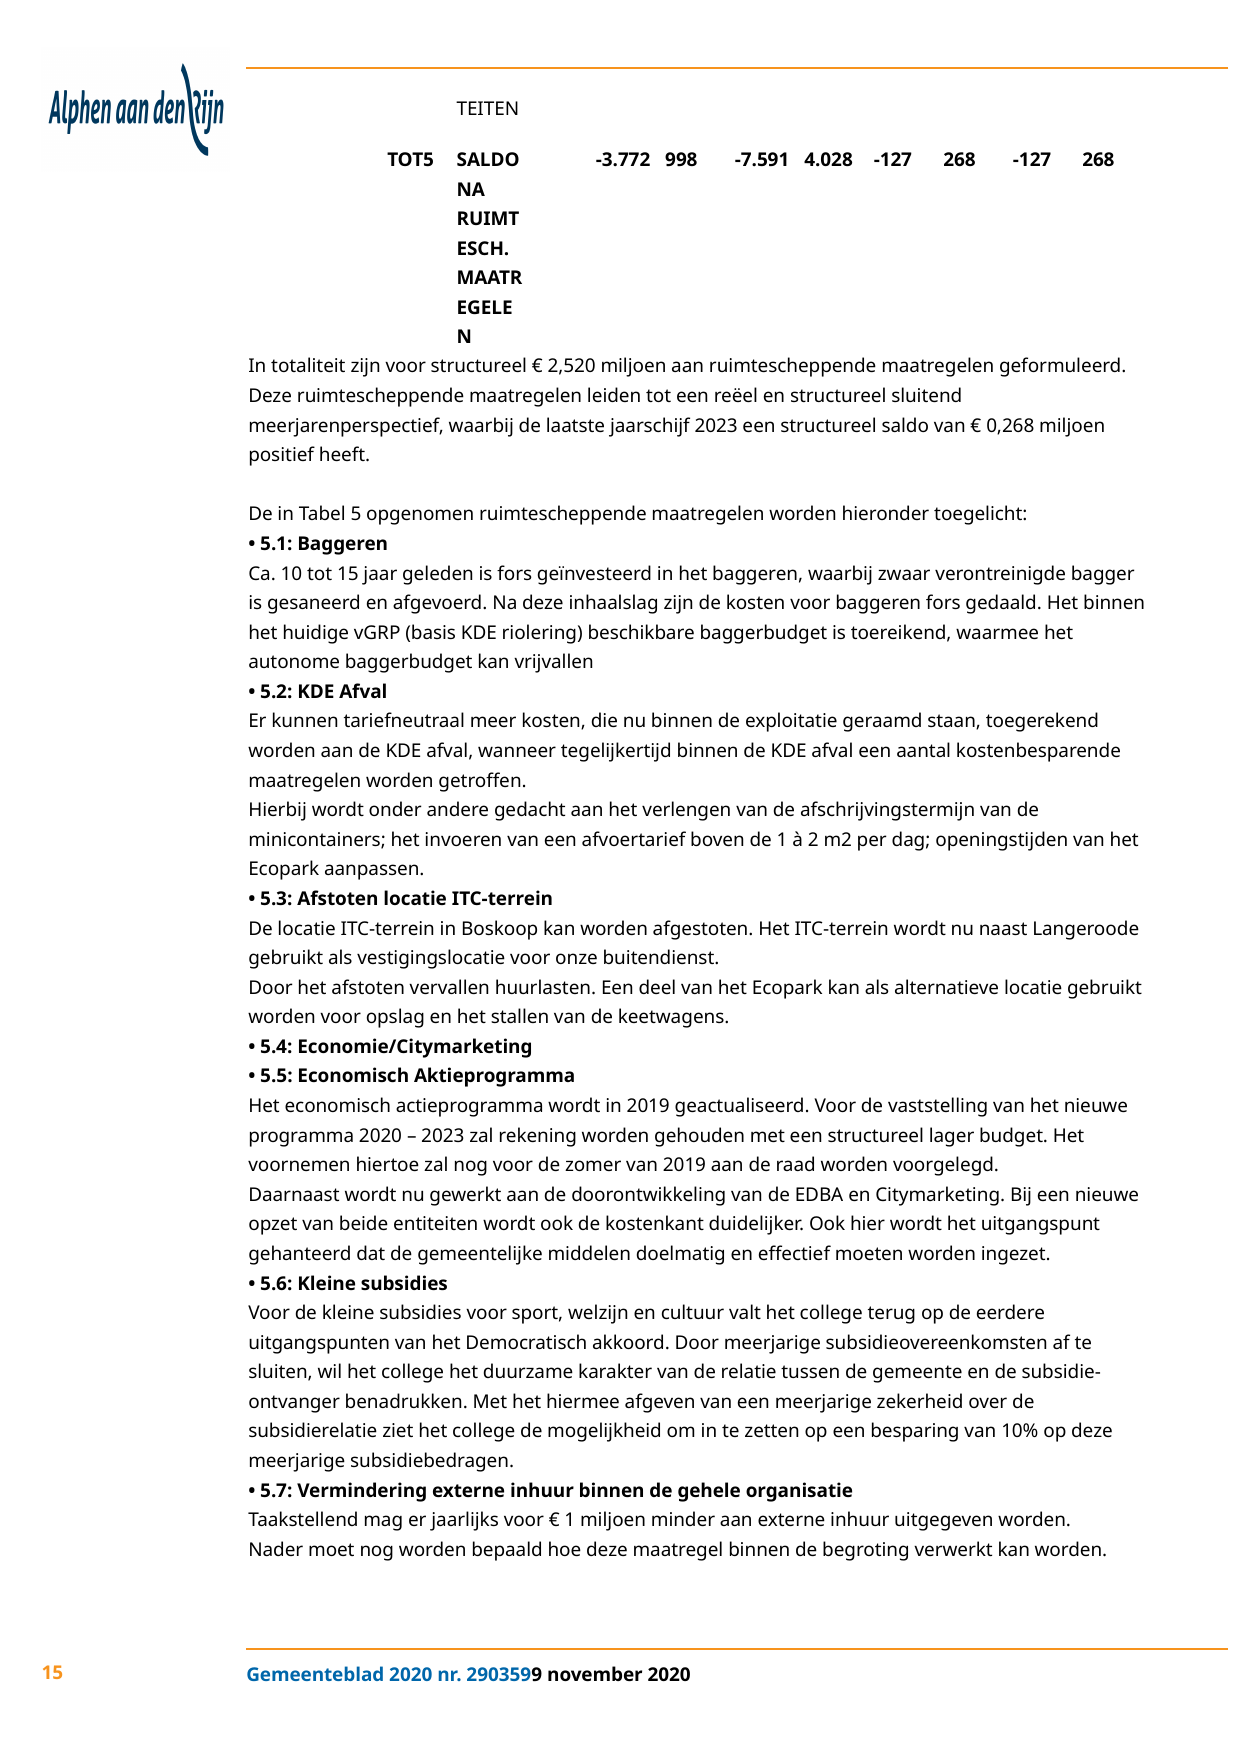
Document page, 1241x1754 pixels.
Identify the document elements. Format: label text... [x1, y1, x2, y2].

table_cell [318, 95, 387, 121]
text Door het afstoten vervallen huurlasten. Een deel van het Ecopark kan als alternatieve locatie gebruikt worden voor opslag en het stallen van de keetwagens. [248, 974, 1152, 1029]
text Ca. 10 tot 15 jaar geleden is fors geïnvesteerd in het baggeren, waarbij zwaar verontreinigde bagger is gesaneerd en afgevoerd. Na deze inhaalslag zijn de kosten voor baggeren fors gedaald. Het binnen het huidige vGRP (basis KDE riolering) beschikbare baggerbudget is toereikend, waarmee het autonome baggerbudget kan vrijvallen [248, 560, 1152, 674]
table_cell -7.591 [735, 146, 804, 349]
text • 5.6: Kleine subsidies [248, 1270, 1152, 1296]
text Voor de kleine subsidies voor sport, welzijn en cultuur valt het college terug op de eerdere uitgangspunten van het Democratisch akkoord. Door meerjarige subsidieovereenkomsten af te sluiten, wil het college het duurzame karakter van de relatie tussen de gemeente en de subsidie-ontvanger benadrukken. Met het hiermee afgeven van een meerjarige zekerheid over de subsidierelatie ziet het college de mogelijkheid om in te zetten op een besparing van 10% op deze meerjarige subsidiebedragen. [248, 1299, 1152, 1473]
table_cell [874, 95, 943, 121]
table_cell [526, 95, 596, 121]
table_cell TOT5 [387, 146, 456, 349]
text De locatie ITC-terrein in Boskoop kan worden afgestoten. Het ITC-terrein wordt nu naast Langeroode gebruikt als vestigingslocatie voor onze buitendienst. [248, 915, 1152, 970]
table_cell [665, 95, 734, 121]
table_cell [526, 121, 596, 146]
table_cell [1013, 95, 1082, 121]
table_cell [943, 95, 1013, 121]
table_cell [804, 95, 873, 121]
table_cell 268 [943, 146, 1013, 349]
table_cell [735, 95, 804, 121]
picture [41, 47, 231, 172]
text • 5.7: Vermindering externe inhuur binnen de gehele organisatie [248, 1477, 1152, 1503]
table_cell 268 [1082, 146, 1152, 349]
table_cell [456, 121, 526, 146]
table_cell [248, 121, 317, 146]
table_cell [387, 95, 456, 121]
table_cell [526, 146, 596, 349]
text Het economisch actieprogramma wordt in 2019 geactualiseerd. Voor de vaststelling van het nieuwe programma 2020 – 2023 zal rekening worden gehouden met een structureel lager budget. Het voornemen hiertoe zal nog voor de zomer van 2019 aan de raad worden voorgelegd. [248, 1092, 1152, 1177]
table_cell [387, 121, 456, 146]
table_cell [943, 121, 1013, 146]
table_cell 4.028 [804, 146, 873, 349]
table_cell 998 [665, 146, 734, 349]
table_cell [318, 121, 387, 146]
table_cell [248, 95, 317, 121]
text • 5.1: Baggeren [248, 530, 1152, 556]
table_cell [318, 146, 387, 349]
table_cell [874, 121, 943, 146]
text In totaliteit zijn voor structureel € 2,520 miljoen aan ruimtescheppende maatregelen geformuleerd. Deze ruimtescheppende maatregelen leiden tot een reëel en structureel sluitend meerjarenperspectief, waarbij de laatste jaarschijf 2023 een structureel saldo van € 0,268 miljoen positief heeft. [248, 353, 1152, 467]
text • 5.4: Economie/Citymarketing [248, 1033, 1152, 1059]
text Er kunnen tariefneutraal meer kosten, die nu binnen de exploitatie geraamd staan, toegerekend worden aan de KDE afval, wanneer tegelijkertijd binnen de KDE afval een aantal kostenbesparende maatregelen worden getroffen. [248, 708, 1152, 793]
table_cell [596, 95, 665, 121]
table_cell -3.772 [596, 146, 665, 349]
table_cell [735, 121, 804, 146]
table_cell [1013, 121, 1082, 146]
table_cell [804, 121, 873, 146]
text • 5.5: Economisch Aktieprogramma [248, 1063, 1152, 1088]
table_cell [665, 121, 734, 146]
table_cell TEITEN [456, 95, 526, 121]
table_cell [596, 121, 665, 146]
table_cell SALDO NA RUIMTESCH. MAATREGELEN [456, 146, 526, 349]
text Taakstellend mag er jaarlijks voor € 1 miljoen minder aan externe inhuur uitgegeven worden. [248, 1506, 1152, 1532]
text De in Tabel 5 opgenomen ruimtescheppende maatregelen worden hieronder toegelicht: [248, 501, 1152, 526]
table_cell [248, 146, 317, 349]
table_cell -127 [874, 146, 943, 349]
table_cell [1082, 95, 1152, 121]
table_cell [1082, 121, 1152, 146]
text Nader moet nog worden bepaald hoe deze maatregel binnen de begroting verwerkt kan worden. [248, 1536, 1152, 1562]
table_cell -127 [1013, 146, 1082, 349]
text Daarnaast wordt nu gewerkt aan de doorontwikkeling van de EDBA en Citymarketing. Bij een nieuwe opzet van beide entiteiten wordt ook de kostenkant duidelijker. Ook hier wordt het uitgangspunt gehanteerd dat de gemeentelijke middelen doelmatig en effectief moeten worden ingezet. [248, 1181, 1152, 1266]
text • 5.2: KDE Afval [248, 678, 1152, 704]
text • 5.3: Afstoten locatie ITC-terrein [248, 885, 1152, 911]
text Hierbij wordt onder andere gedacht aan het verlengen van de afschrijvingstermijn van de minicontainers; het invoeren van een afvoertarief boven de 1 à 2 m2 per dag; openingstijden van het Ecopark aanpassen. [248, 796, 1152, 881]
